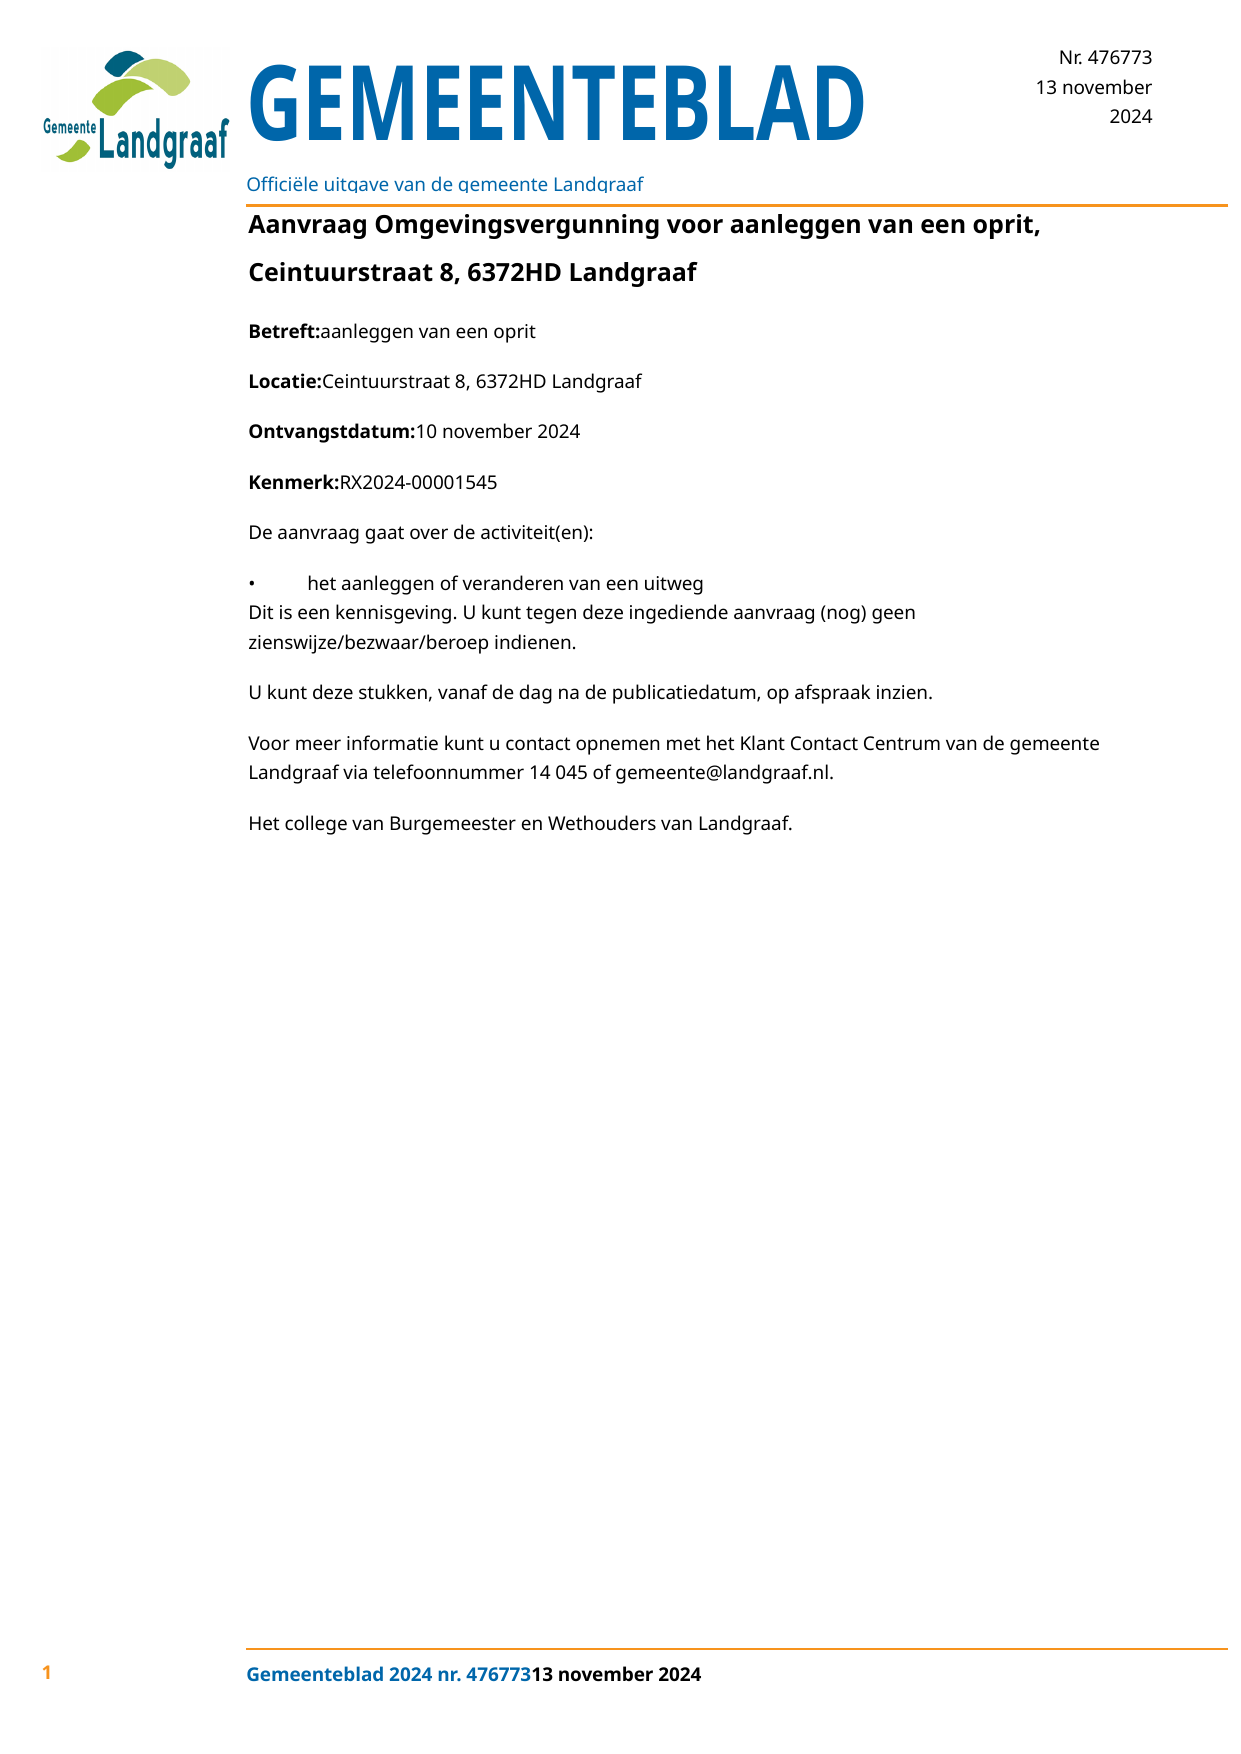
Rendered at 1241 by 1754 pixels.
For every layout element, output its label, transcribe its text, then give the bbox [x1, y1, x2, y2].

text U kunt deze stukken, vanaf de dag na de publicatiedatum, op afspraak inzien. [248, 679, 1152, 705]
text Voor meer informatie kunt u contact opnemen met het Klant Contact Centrum van de gemeente Landgraaf via telefoonnummer 14 045 of gemeente@landgraaf.nl. [248, 730, 1152, 785]
text Het college van Burgemeester en Wethouders van Landgraaf. [248, 810, 1152, 836]
text Ontvangstdatum:10 november 2024 [248, 419, 1152, 444]
text De aanvraag gaat over de activiteit(en): [248, 519, 1152, 545]
text Dit is een kennisgeving. U kunt tegen deze ingediende aanvraag (nog) geen zienswijze/bezwaar/beroep indienen. [248, 599, 1152, 655]
text Betreft:aanleggen van een oprit [248, 318, 1152, 344]
picture [41, 47, 231, 172]
text Kenmerk:RX2024-00001545 [248, 469, 1152, 495]
list het aanleggen of veranderen van een uitweg [248, 570, 1152, 596]
text Aanvraag Omgevingsvergunning voor aanleggen van een oprit, Ceintuurstraat 8, 6372HD Landgraaf [248, 207, 1152, 288]
text Locatie:Ceintuurstraat 8, 6372HD Landgraaf [248, 368, 1152, 394]
